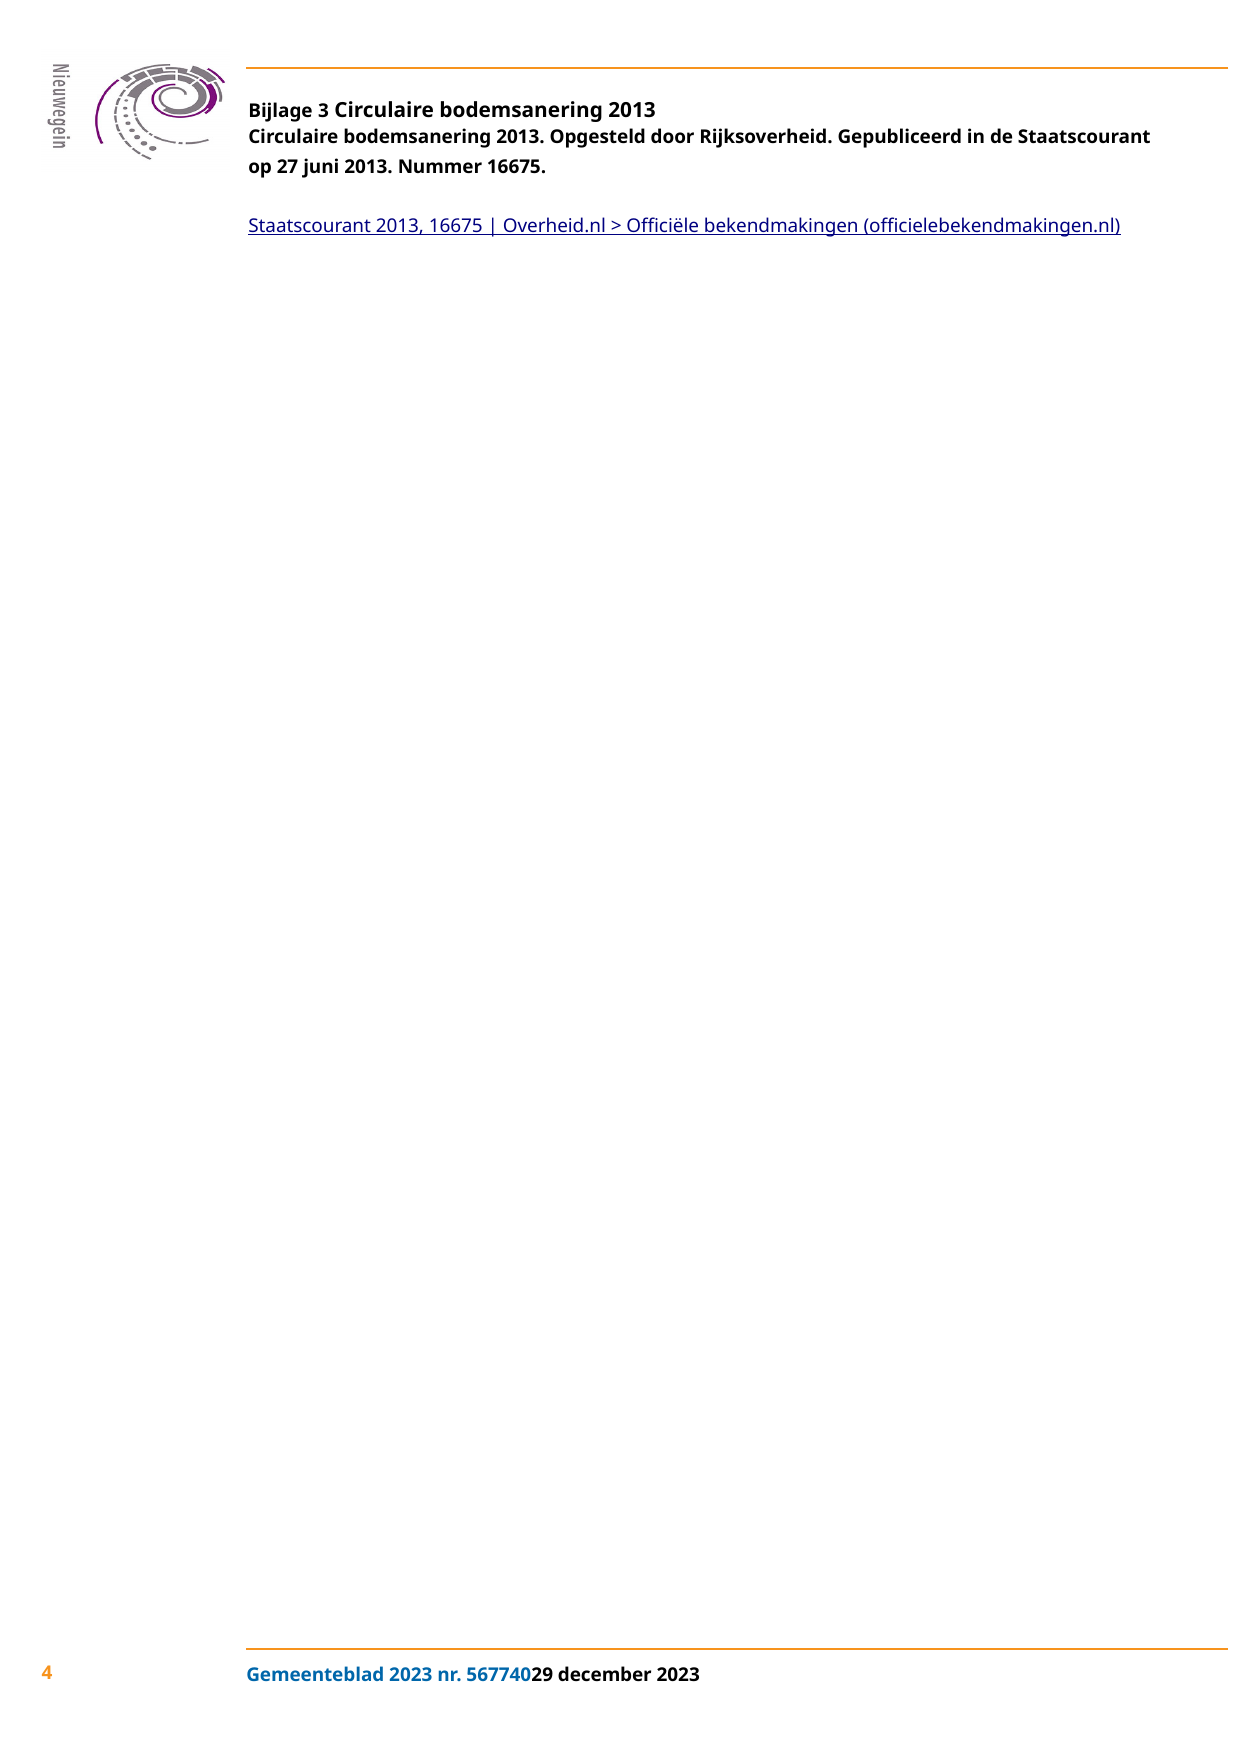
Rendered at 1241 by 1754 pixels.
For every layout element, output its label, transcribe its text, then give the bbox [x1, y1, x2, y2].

text Staatscourant 2013, 16675 | Overheid.nl > Officiële bekendmakingen (officielebekendmakingen.nl) [248, 212, 1152, 238]
text Circulaire bodemsanering 2013. Opgesteld door Rijksoverheid. Gepubliceerd in de Staatscourant op 27 juni 2013. Nummer 16675. [248, 123, 1152, 179]
text Bijlage 3 Circulaire bodemsanering 2013 [248, 95, 1152, 123]
picture [41, 47, 231, 172]
